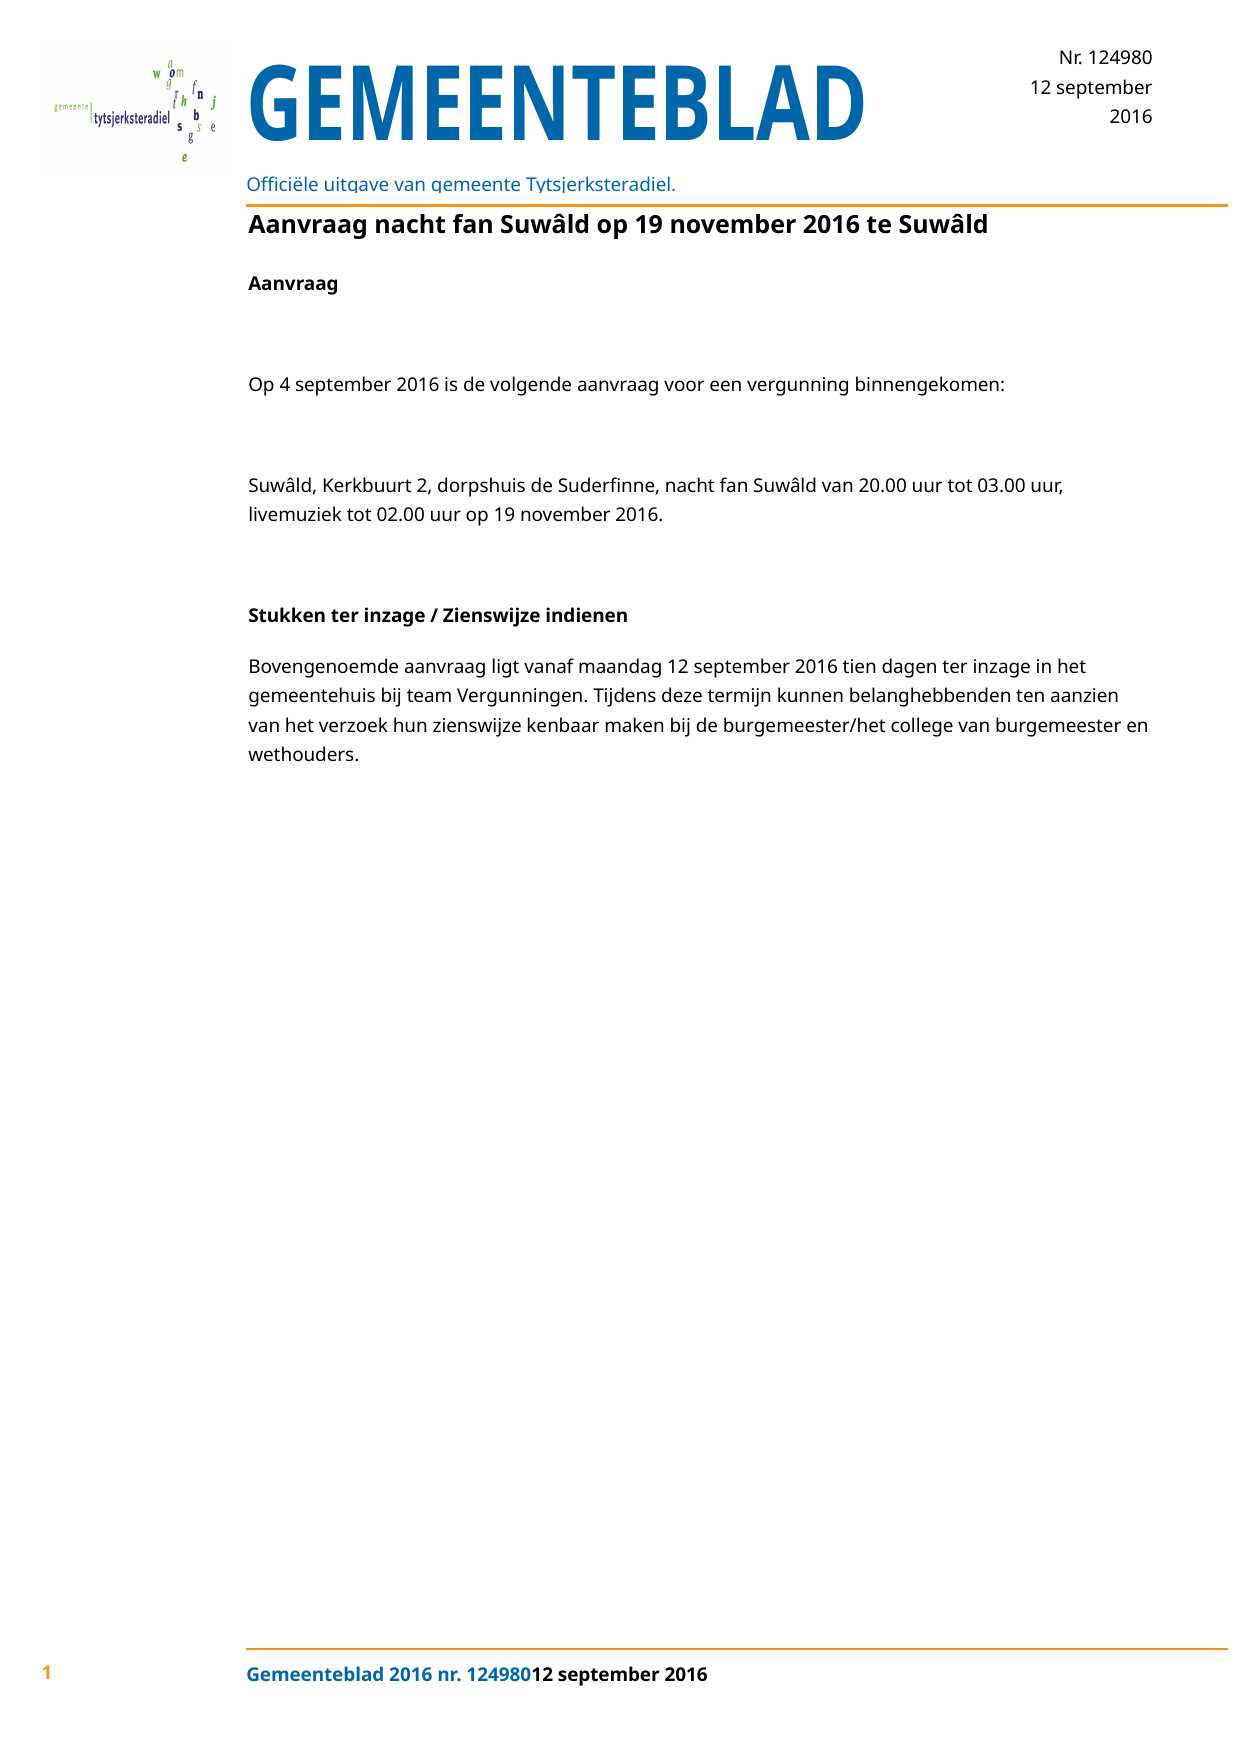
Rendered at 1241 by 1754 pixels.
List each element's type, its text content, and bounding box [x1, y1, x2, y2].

picture [41, 47, 231, 172]
text Suwâld, Kerkbuurt 2, dorpshuis de Suderfinne, nacht fan Suwâld van 20.00 uur tot 03.00 uur, livemuziek tot 02.00 uur op 19 november 2016. [248, 472, 1152, 527]
text Bovengenoemde aanvraag ligt vanaf maandag 12 september 2016 tien dagen ter inzage in het gemeentehuis bij team Vergunningen. Tijdens deze termijn kunnen belanghebbenden ten aanzien van het verzoek hun zienswijze kenbaar maken bij de burge­meester/het college van burgemeester en wethouders. [248, 653, 1152, 767]
text Stukken ter inzage / Zienswijze indienen [248, 602, 1152, 628]
text Aanvraag nacht fan Suwâld op 19 november 2016 te Suwâld [248, 207, 1152, 241]
text Op 4 september 2016 is de volgende aanvraag voor een vergunning binnengekomen: [248, 371, 1152, 397]
text Aanvraag [248, 270, 1152, 296]
